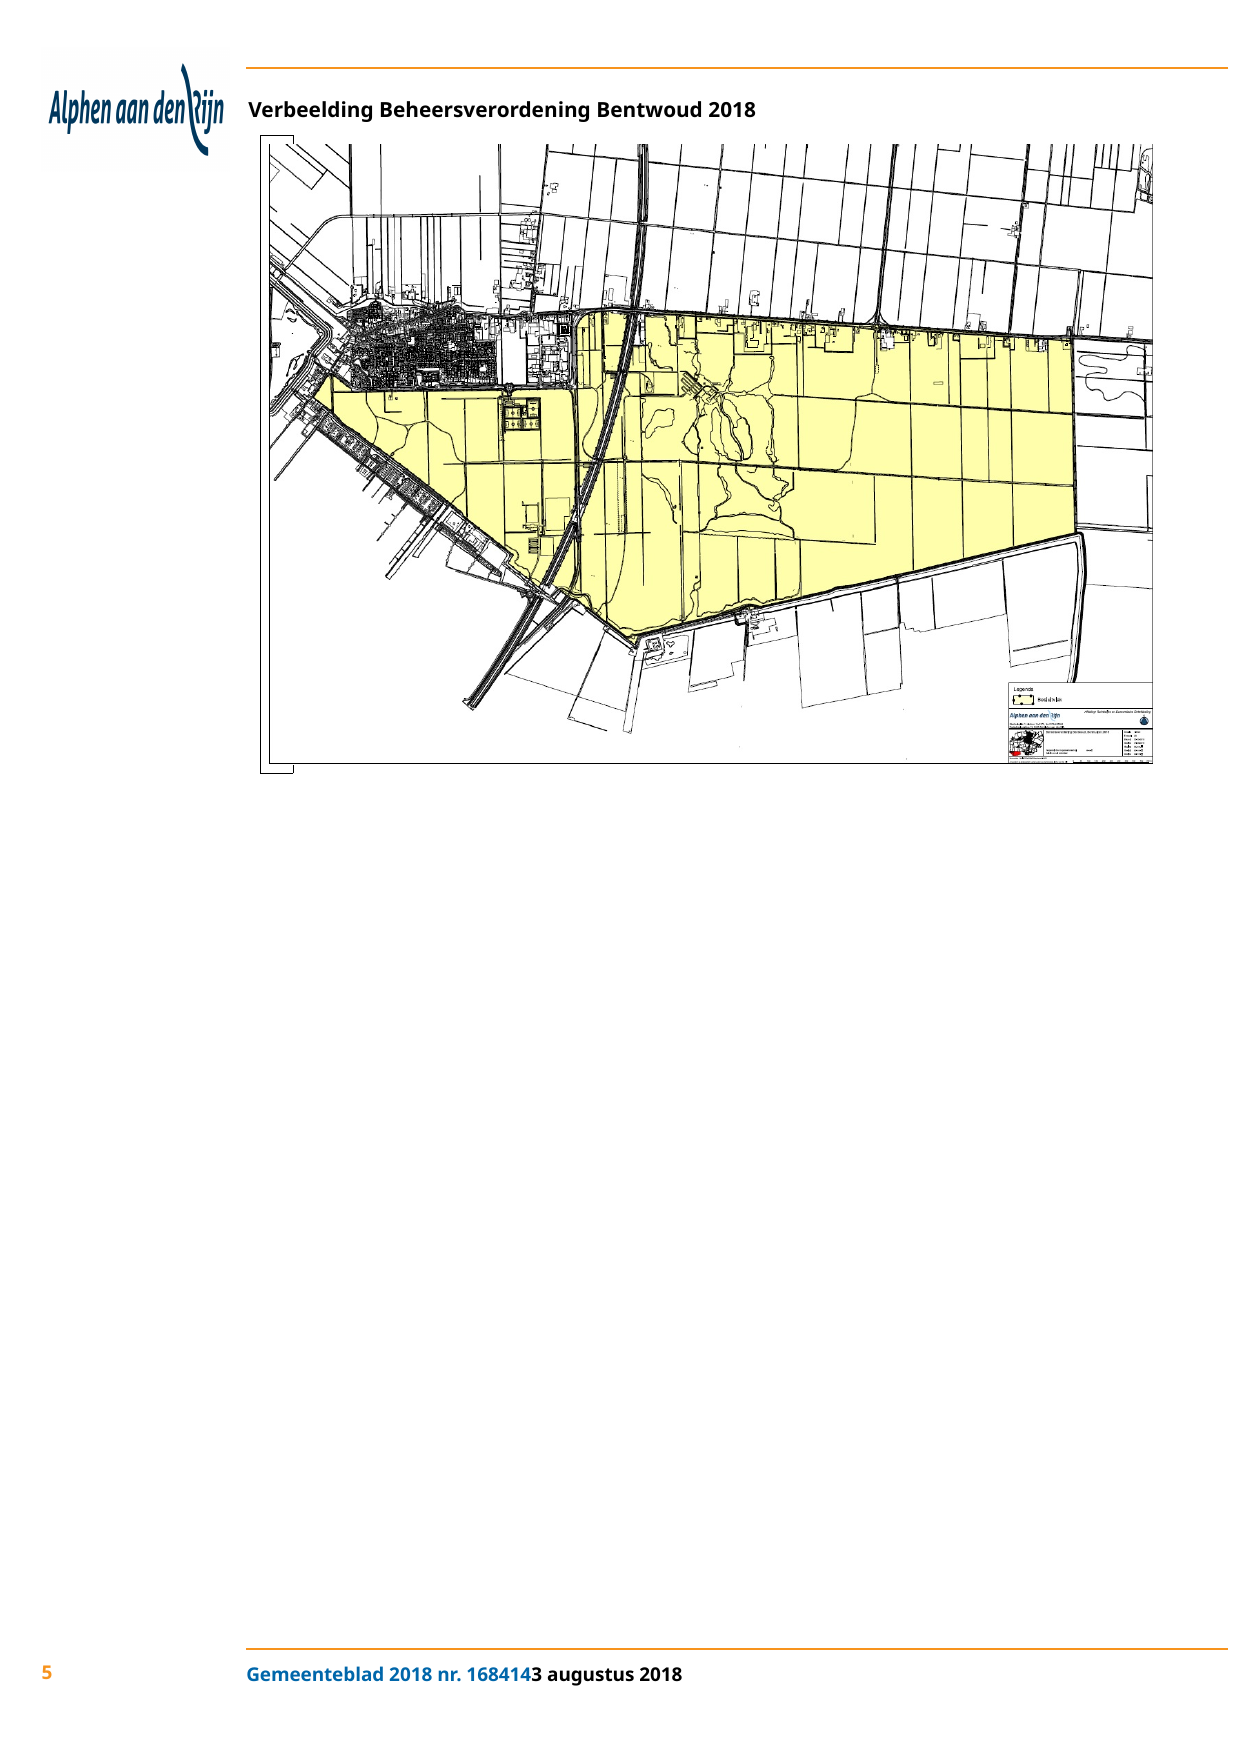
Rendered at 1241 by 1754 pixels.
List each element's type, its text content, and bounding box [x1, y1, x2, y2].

text Verbeelding Beheersverordening Bentwoud 2018 [248, 95, 1152, 123]
picture [268, 144, 1155, 765]
picture [41, 47, 231, 172]
